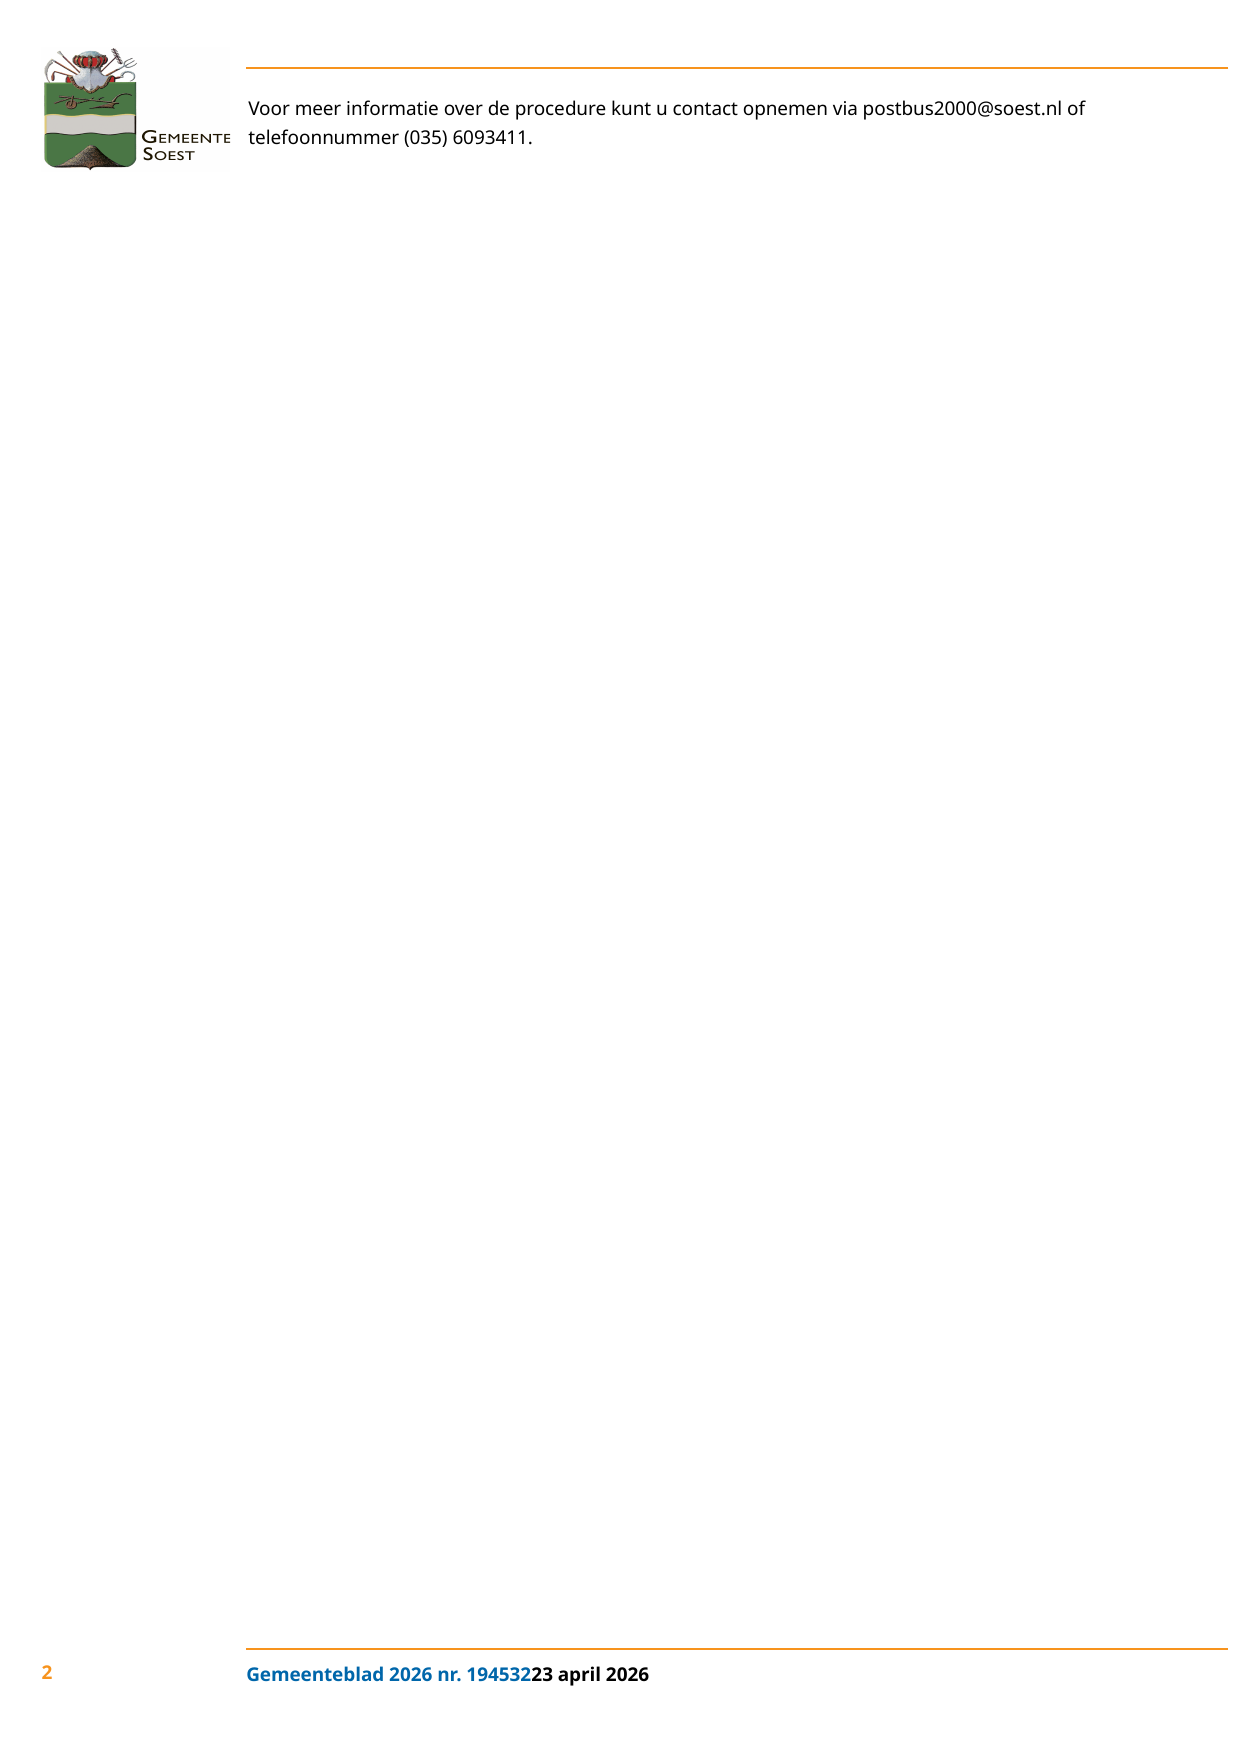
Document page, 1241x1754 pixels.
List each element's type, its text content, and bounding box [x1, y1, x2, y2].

text Voor meer informatie over de procedure kunt u contact opnemen via postbus2000@soest.nl of telefoonnummer (035) 6093411. [248, 95, 1152, 150]
picture [41, 47, 231, 172]
